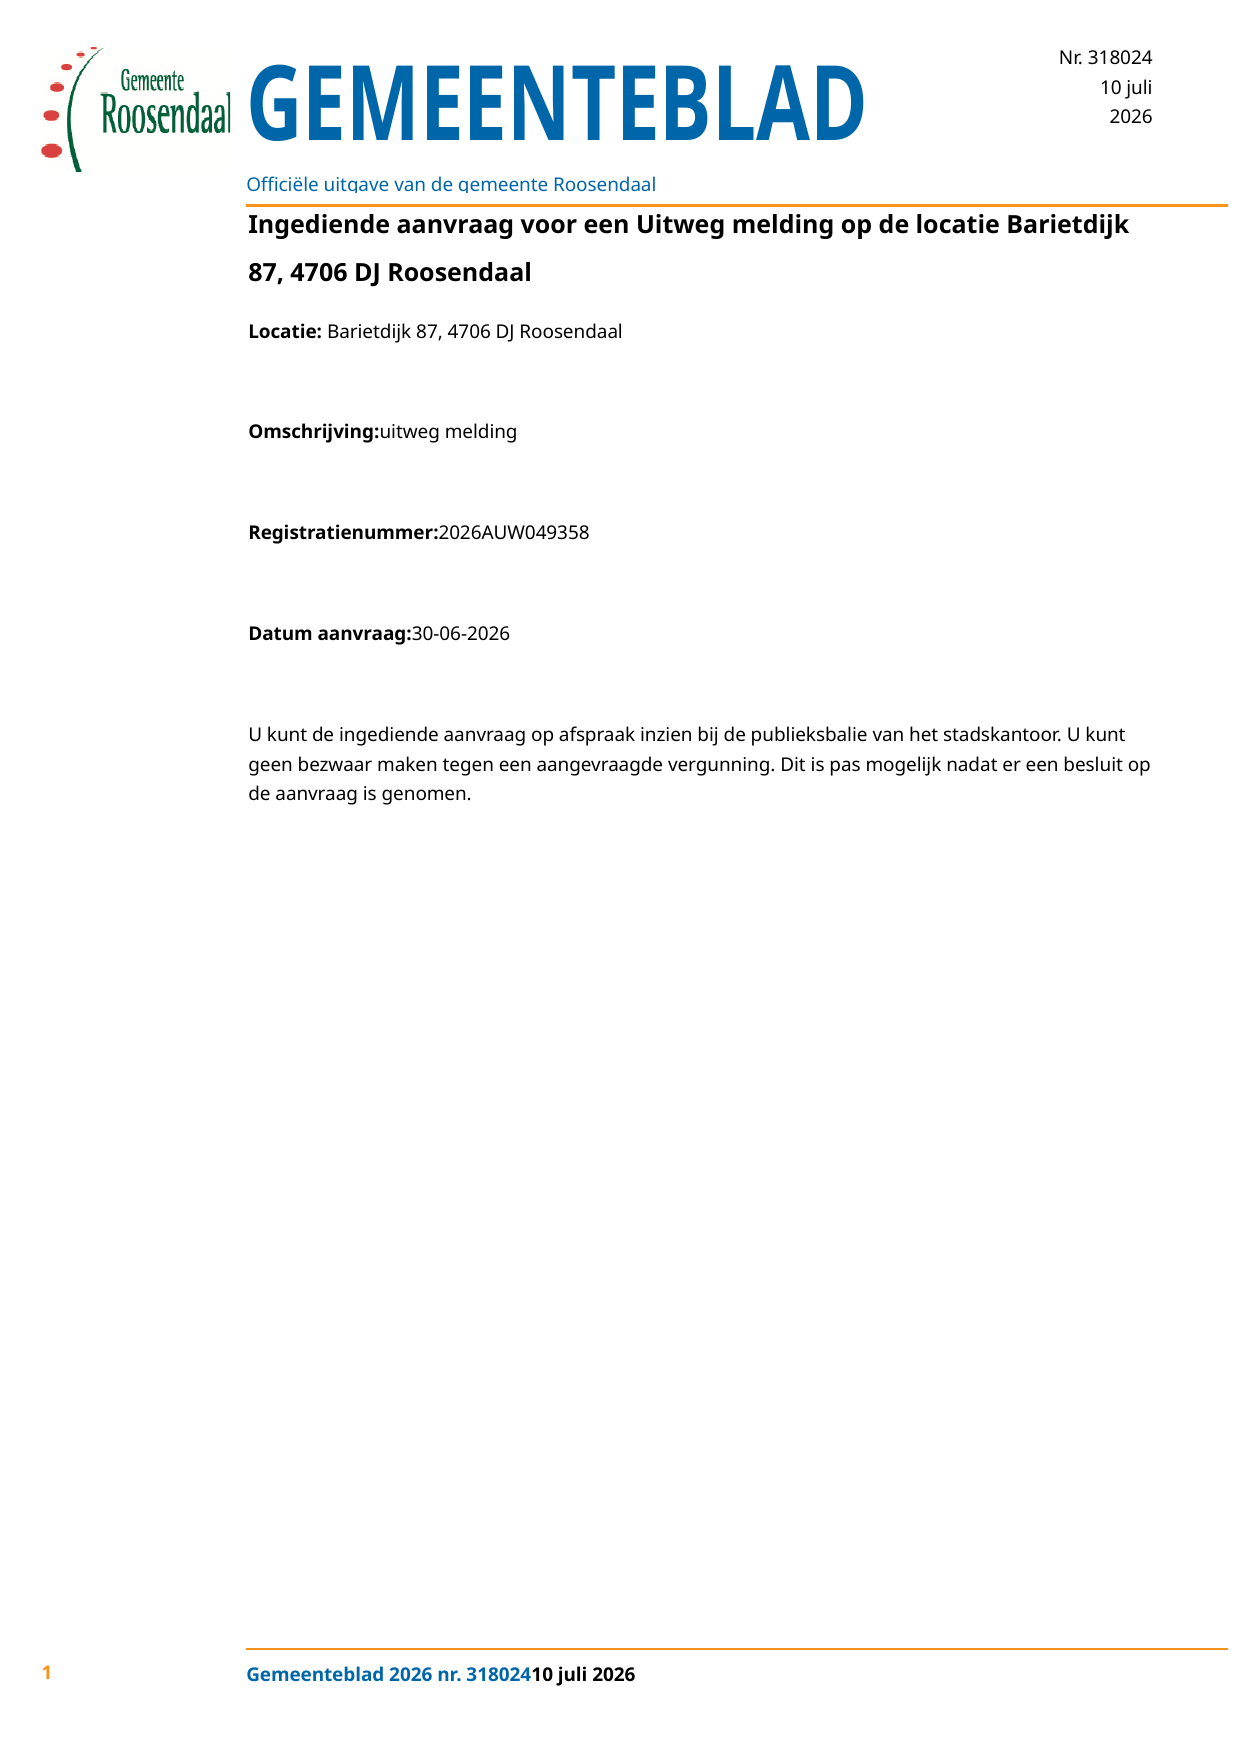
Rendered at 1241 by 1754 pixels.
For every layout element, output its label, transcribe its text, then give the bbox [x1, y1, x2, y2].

text Datum aanvraag:30-06-2026 [248, 620, 1152, 646]
text Omschrijving:uitweg melding [248, 419, 1152, 444]
text Ingediende aanvraag voor een Uitweg melding op de locatie Barietdijk 87, 4706 DJ Roosendaal [248, 207, 1152, 288]
text U kunt de ingediende aanvraag op afspraak inzien bij de publieksbalie van het stadskantoor. U kunt geen bezwaar maken tegen een aangevraagde vergunning. Dit is pas mogelijk nadat er een besluit op de aanvraag is genomen. [248, 721, 1152, 806]
picture [41, 47, 231, 172]
text Locatie: Barietdijk 87, 4706 DJ Roosendaal [248, 318, 1152, 344]
text Registratienummer:2026AUW049358 [248, 519, 1152, 545]
